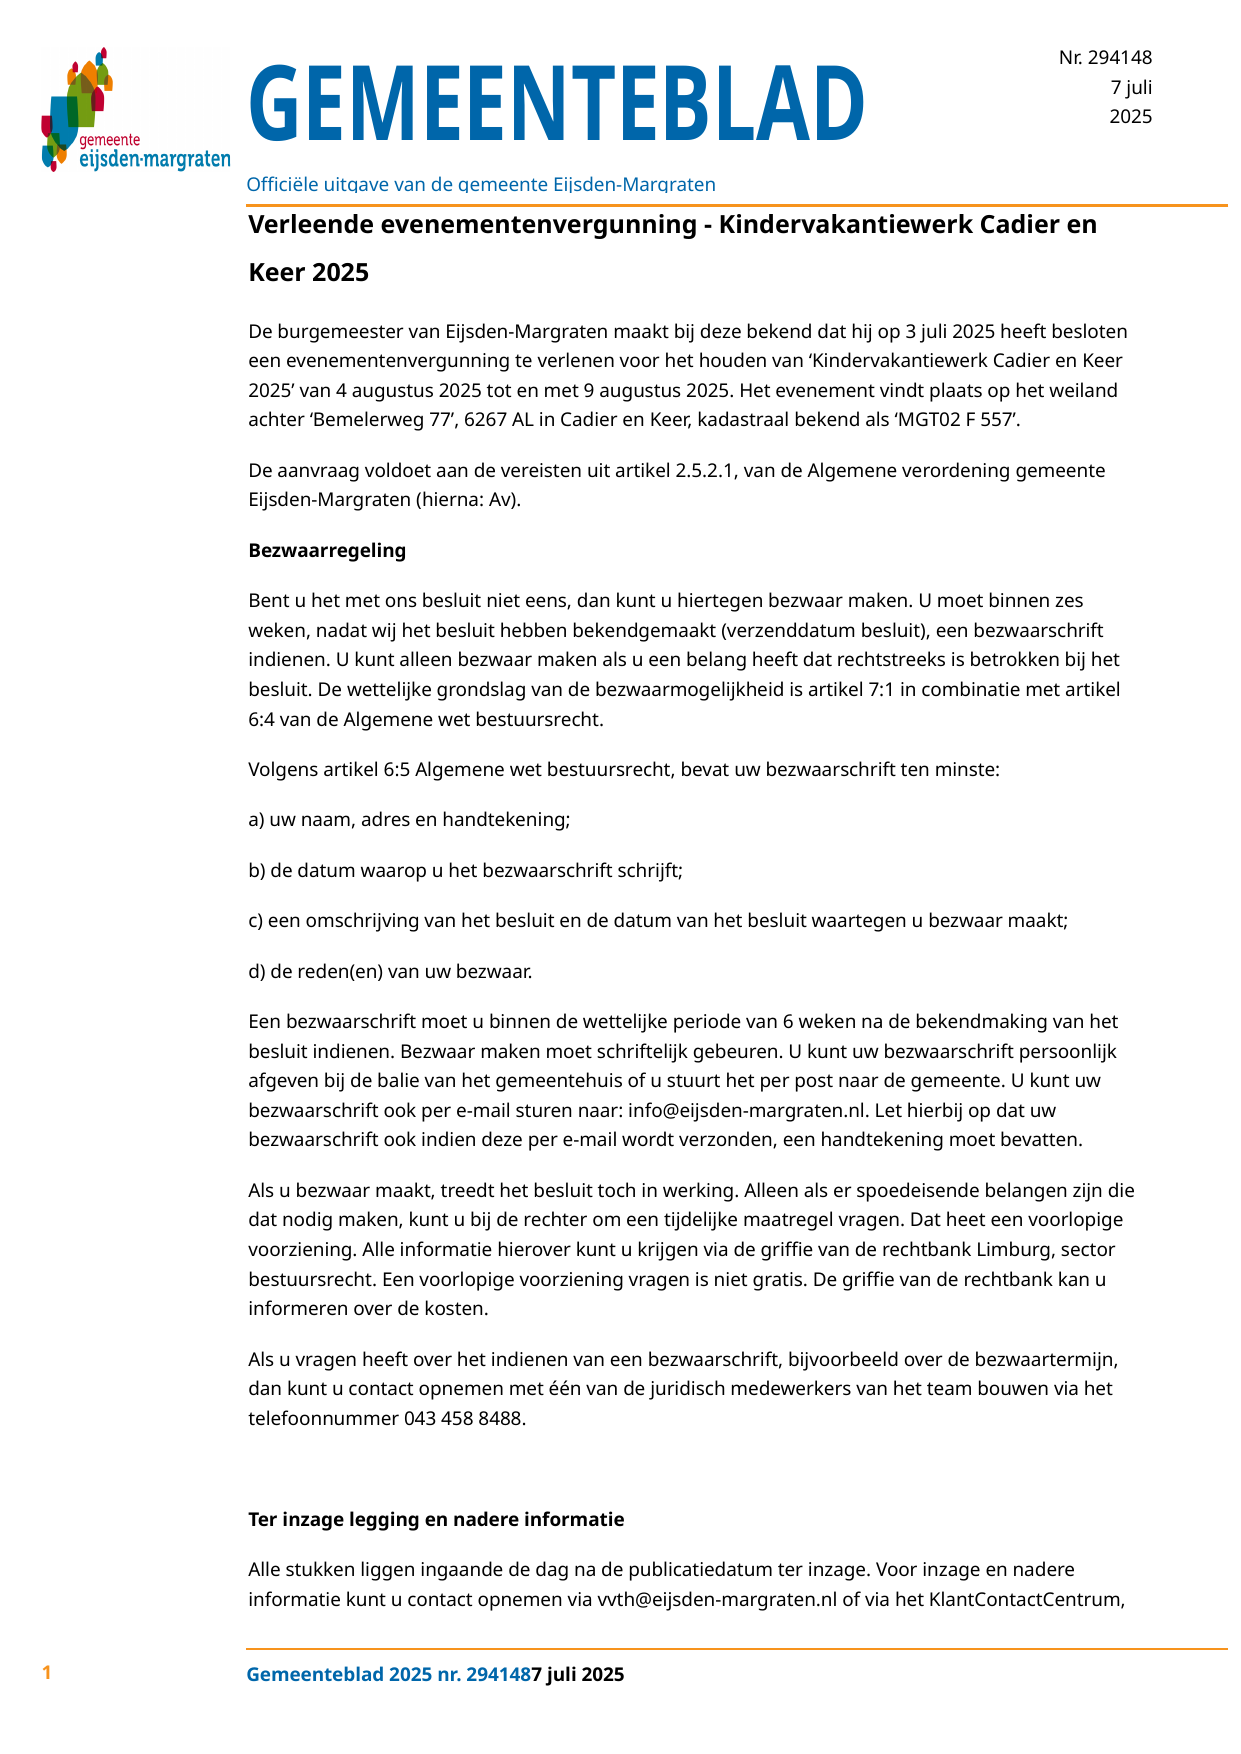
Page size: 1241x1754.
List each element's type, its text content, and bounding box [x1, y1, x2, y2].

text Als u bezwaar maakt, treedt het besluit toch in werking. Alleen als er spoedeisende belangen zijn die dat nodig maken, kunt u bij de rechter om een tijdelijke maatregel vragen. Dat heet een voorlopige voorziening. Alle informatie hierover kunt u krijgen via de griffie van de rechtbank Limburg, sector bestuursrecht. Een voorlopige voorziening vragen is niet gratis. De griffie van de rechtbank kan u informeren over de kosten. [248, 1177, 1152, 1321]
text De aanvraag voldoet aan de vereisten uit artikel 2.5.2.1, van de Algemene verordening gemeente Eijsden-Margraten (hierna: Av). [248, 457, 1152, 512]
text a) uw naam, adres en handtekening; [248, 807, 1152, 832]
text Volgens artikel 6:5 Algemene wet bestuursrecht, bevat uw bezwaarschrift ten minste: [248, 756, 1152, 782]
text Verleende evenementenvergunning - Kindervakantiewerk Cadier en Keer 2025 [248, 207, 1152, 288]
text Alle stukken liggen ingaande de dag na de publicatiedatum ter inzage. Voor inzage en nadere informatie kunt u contact opnemen via vvth@eijsden-margraten.nl of via het KlantContactCentrum, [248, 1556, 1152, 1612]
text b) de datum waarop u het bezwaarschrift schrijft; [248, 857, 1152, 883]
text c) een omschrijving van het besluit en de datum van het besluit waartegen u bezwaar maakt; [248, 907, 1152, 933]
text d) de reden(en) van uw bezwaar. [248, 958, 1152, 984]
picture [41, 47, 231, 172]
text De burgemeester van Eijsden-Margraten maakt bij deze bekend dat hij op 3 juli 2025 heeft besloten een evenementenvergunning te verlenen voor het houden van ‘Kindervakantiewerk Cadier en Keer 2025’ van 4 augustus 2025 tot en met 9 augustus 2025. Het evenement vindt plaats op het weiland achter ‘Bemelerweg 77’, 6267 AL in Cadier en Keer, kadastraal bekend als ‘MGT02 F 557’. [248, 318, 1152, 432]
text Bent u het met ons besluit niet eens, dan kunt u hiertegen bezwaar maken. U moet binnen zes weken, nadat wij het besluit hebben bekendgemaakt (verzenddatum besluit), een bezwaarschrift indienen. U kunt alleen bezwaar maken als u een belang heeft dat rechtstreeks is betrokken bij het besluit. De wettelijke grondslag van de bezwaarmogelijkheid is artikel 7:1 in combinatie met artikel 6:4 van de Algemene wet bestuursrecht. [248, 587, 1152, 732]
text Een bezwaarschrift moet u binnen de wettelijke periode van 6 weken na de bekendmaking van het besluit indienen. Bezwaar maken moet schriftelijk gebeuren. U kunt uw bezwaarschrift persoonlijk afgeven bij de balie van het gemeentehuis of u stuurt het per post naar de gemeente. U kunt uw bezwaarschrift ook per e-mail sturen naar: info@eijsden-margraten.nl. Let hierbij op dat uw bezwaarschrift ook indien deze per e-mail wordt verzonden, een handtekening moet bevatten. [248, 1008, 1152, 1152]
text Bezwaarregeling [248, 537, 1152, 563]
text Ter inzage legging en nadere informatie [248, 1506, 1152, 1532]
text Als u vragen heeft over het indienen van een bezwaarschrift, bijvoorbeeld over de bezwaartermijn, dan kunt u contact opnemen met één van de juridisch medewerkers van het team bouwen via het telefoonnummer 043 458 8488. [248, 1346, 1152, 1431]
